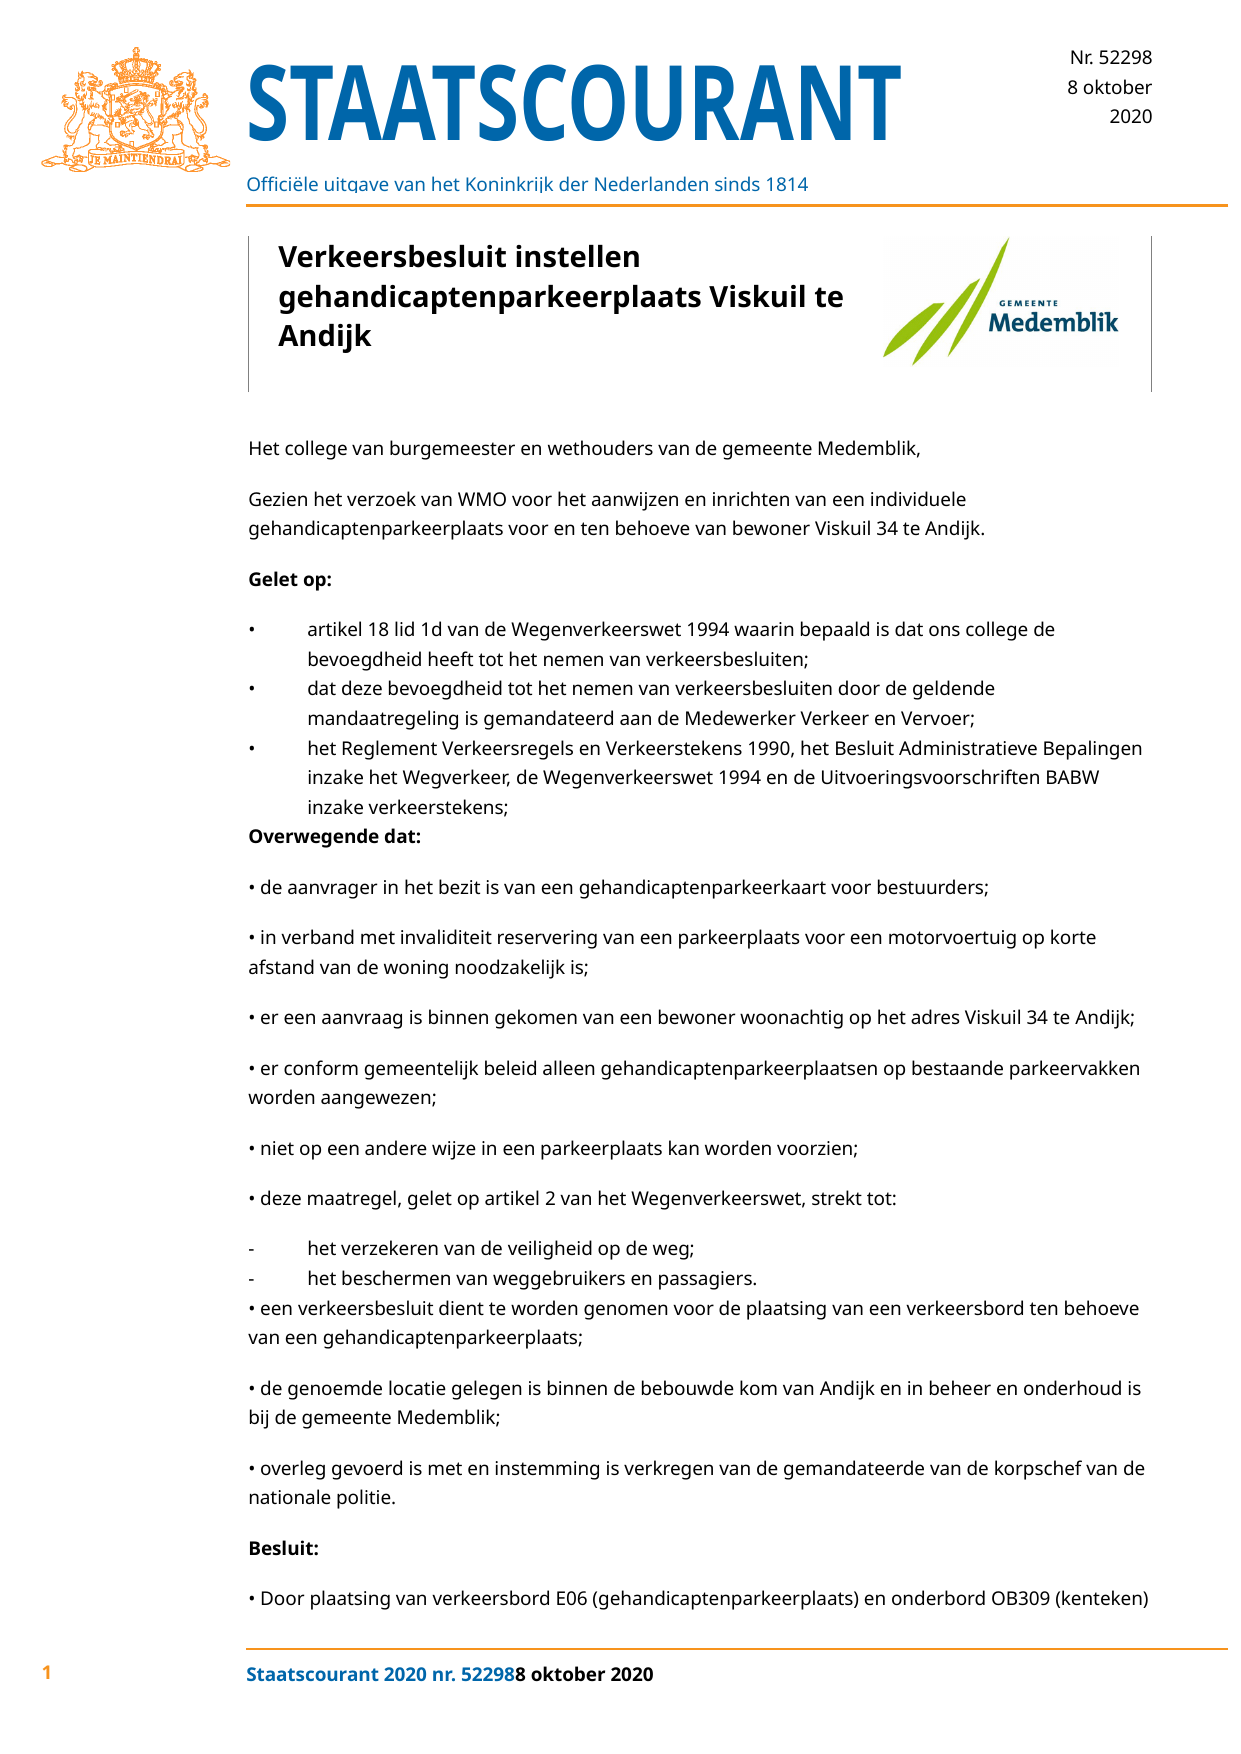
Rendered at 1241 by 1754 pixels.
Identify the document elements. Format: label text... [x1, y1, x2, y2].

text • overleg gevoerd is met en instemming is verkregen van de gemandateerde van de korpschef van de nationale politie. [248, 1455, 1152, 1510]
text Het college van burgemeester en wethouders van de gemeente Medemblik, [248, 436, 1152, 461]
list het beschermen van weggebruikers en passagiers. [248, 1265, 1152, 1291]
text • in verband met invaliditeit reservering van een parkeerplaats voor een motorvoertuig op korte afstand van de woning noodzakelijk is; [248, 924, 1152, 980]
text • er conform gemeentelijk beleid alleen gehandicaptenparkeerplaatsen op bestaande parkeervakken worden aangewezen; [248, 1055, 1152, 1110]
text • een verkeersbesluit dient te worden genomen voor de plaatsing van een verkeersbord ten behoeve van een gehandicaptenparkeerplaats; [248, 1295, 1152, 1350]
text Besluit: [248, 1535, 1152, 1561]
picture [41, 47, 231, 172]
list het verzekeren van de veiligheid op de weg; [248, 1236, 1152, 1261]
text • deze maatregel, gelet op artikel 2 van het Wegenverkeerswet, strekt tot: [248, 1185, 1152, 1211]
list artikel 18 lid 1d van de Wegenverkeerswet 1994 waarin bepaald is dat ons college de bevoegdheid heeft tot het nemen van verkeersbesluiten; [248, 616, 1152, 672]
picture [882, 236, 1119, 367]
text • de aanvrager in het bezit is van een gehandicaptenparkeerkaart voor bestuurders; [248, 874, 1152, 900]
text • Door plaatsing van verkeersbord E06 (gehandicaptenparkeerplaats) en onderbord OB309 (kenteken) [248, 1585, 1152, 1611]
text Gelet op: [248, 566, 1152, 592]
text • niet op een andere wijze in een parkeerplaats kan worden voorzien; [248, 1135, 1152, 1161]
text • er een aanvraag is binnen gekomen van een bewoner woonachtig op het adres Viskuil 34 te Andijk; [248, 1004, 1152, 1030]
list dat deze bevoegdheid tot het nemen van verkeersbesluiten door de geldende mandaatregeling is gemandateerd aan de Medewerker Verkeer en Vervoer; [248, 676, 1152, 731]
list het Reglement Verkeersregels en Verkeerstekens 1990, het Besluit Administratieve Bepalingen inzake het Wegverkeer, de Wegenverkeerswet 1994 en de Uitvoeringsvoorschriften BABW inzake verkeerstekens; [248, 735, 1152, 820]
text Overwegende dat: [248, 823, 1152, 849]
table_header Verkeersbesluit instellen gehandicaptenparkeerplaats Viskuil te Andijk [249, 236, 850, 392]
table_header [850, 236, 1151, 392]
text • de genoemde locatie gelegen is binnen de bebouwde kom van Andijk en in beheer en onderhoud is bij de gemeente Medemblik; [248, 1375, 1152, 1430]
text Gezien het verzoek van WMO voor het aanwijzen en inrichten van een individuele gehandicaptenparkeerplaats voor en ten behoeve van bewoner Viskuil 34 te Andijk. [248, 486, 1152, 541]
